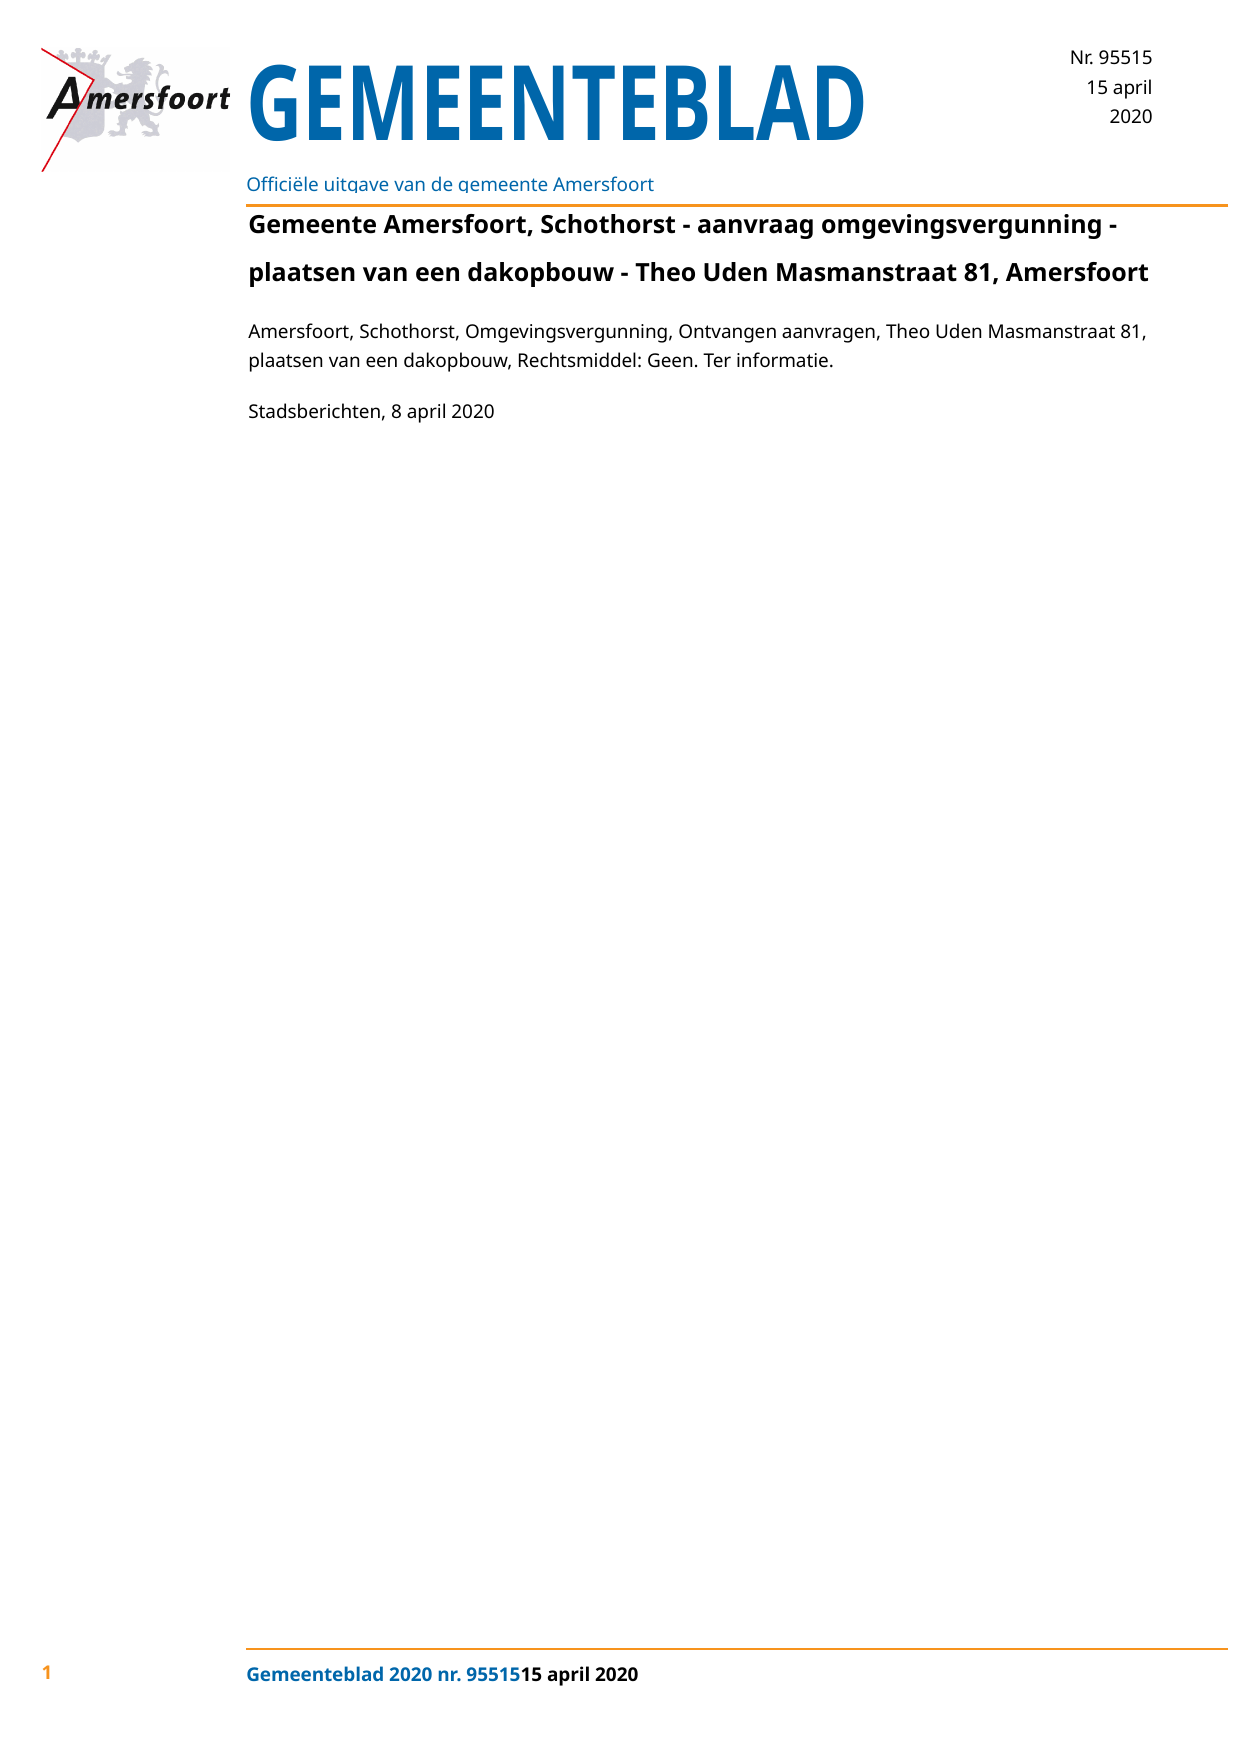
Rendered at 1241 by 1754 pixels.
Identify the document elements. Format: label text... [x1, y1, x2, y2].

picture [41, 47, 231, 172]
text Gemeente Amersfoort, Schothorst - aanvraag omgevingsvergunning - plaatsen van een dakopbouw - Theo Uden Masmanstraat 81, Amersfoort [248, 207, 1152, 288]
text Stadsberichten, 8 april 2020 [248, 398, 1152, 424]
text Amersfoort, Schothorst, Omgevingsvergunning, Ontvangen aanvragen, Theo Uden Masmanstraat 81, plaatsen van een dakopbouw, Rechtsmiddel: Geen. Ter informatie. [248, 318, 1152, 373]
